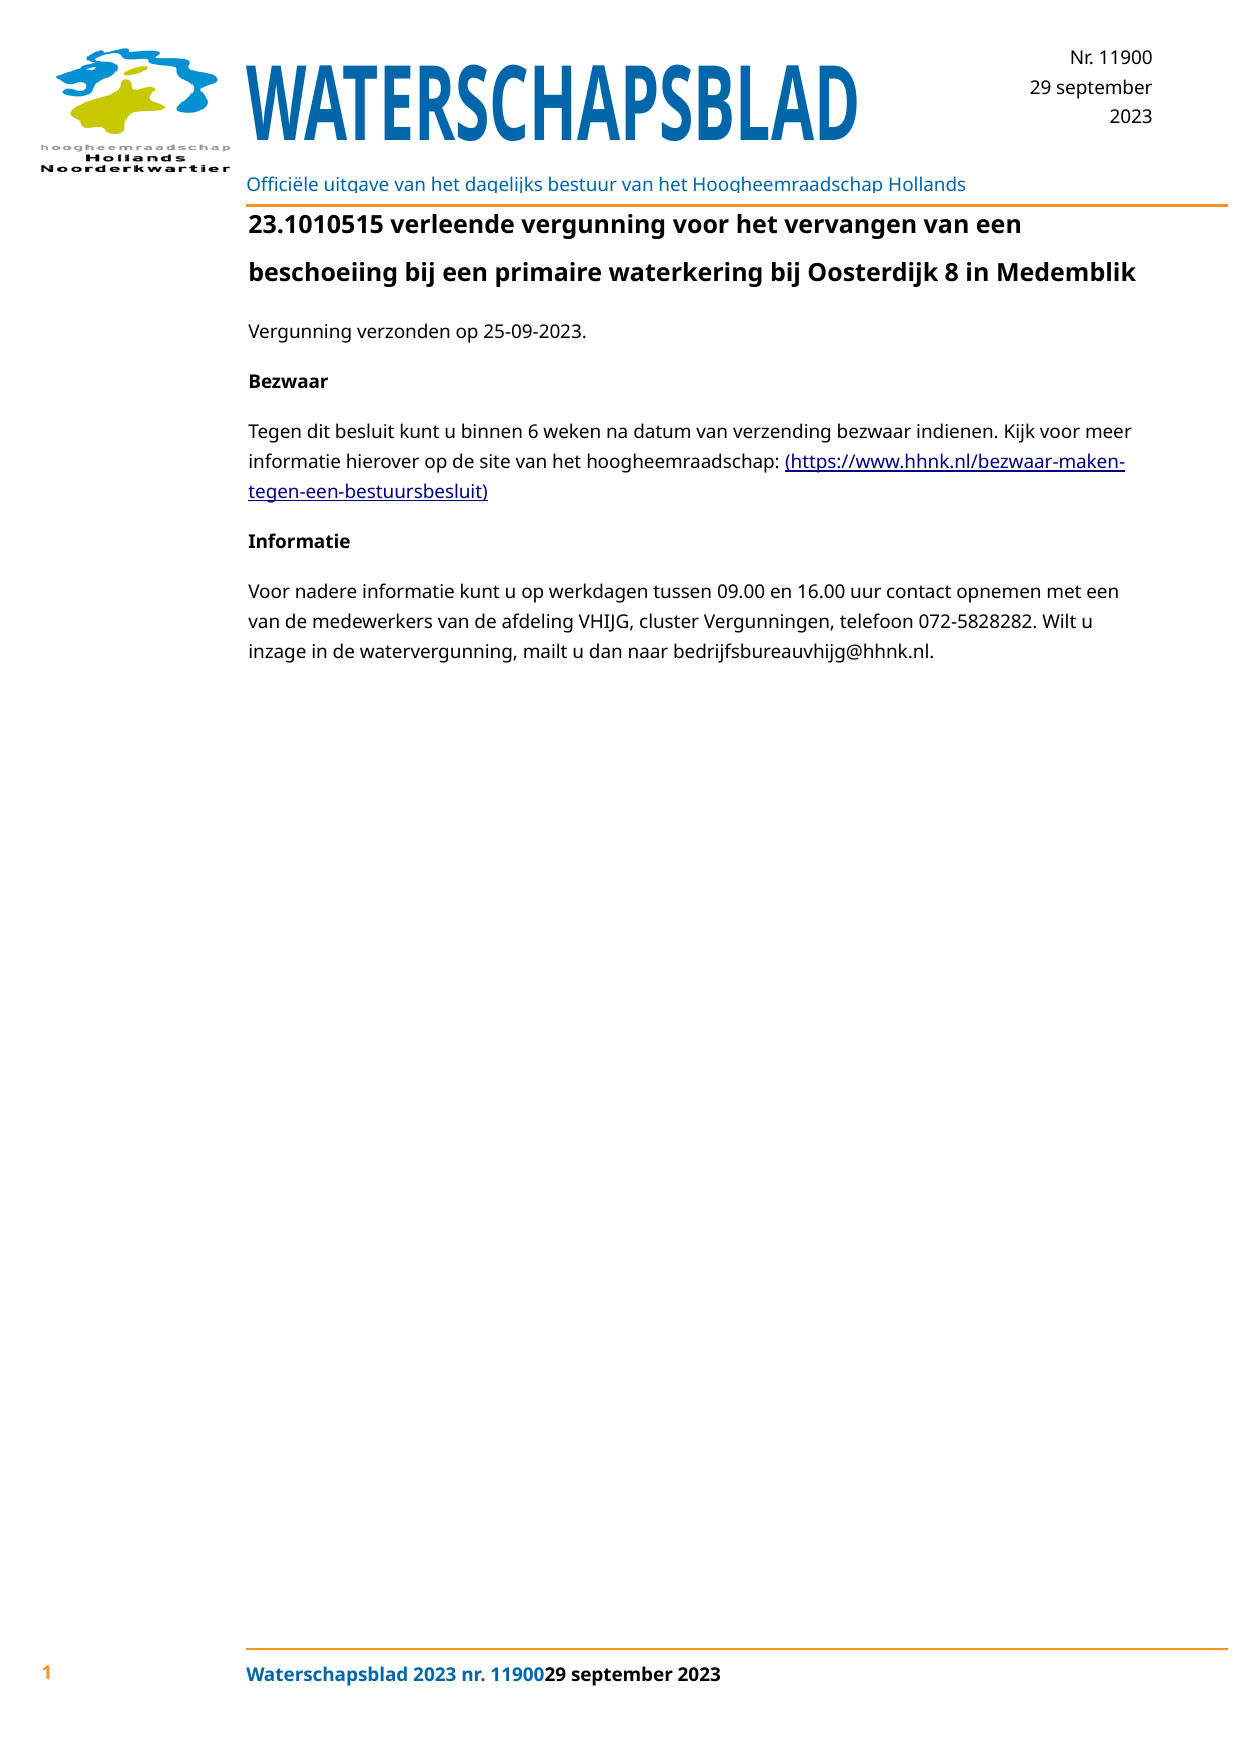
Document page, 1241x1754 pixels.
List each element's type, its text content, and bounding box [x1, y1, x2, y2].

text Voor nadere informatie kunt u op werkdagen tussen 09.00 en 16.00 uur contact opnemen met een van de medewerkers van de afdeling VHIJG, cluster Vergunningen, telefoon 072-5828282. Wilt u inzage in de watervergunning, mailt u dan naar bedrijfsbureauvhijg@hhnk.nl. [248, 579, 1152, 664]
text Tegen dit besluit kunt u binnen 6 weken na datum van verzending bezwaar indienen. Kijk voor meer informatie hierover op de site van het hoogheemraadschap: (https://www.hhnk.nl/bezwaar-maken-tegen-een-bestuursbesluit) [248, 419, 1152, 504]
text Vergunning verzonden op 25-09-2023. [248, 318, 1152, 344]
text Bezwaar [248, 368, 1152, 394]
text 23.1010515 verleende vergunning voor het vervangen van een beschoeiing bij een primaire waterkering bij Oosterdijk 8 in Medemblik [248, 207, 1152, 288]
picture [41, 47, 231, 172]
text Informatie [248, 528, 1152, 554]
